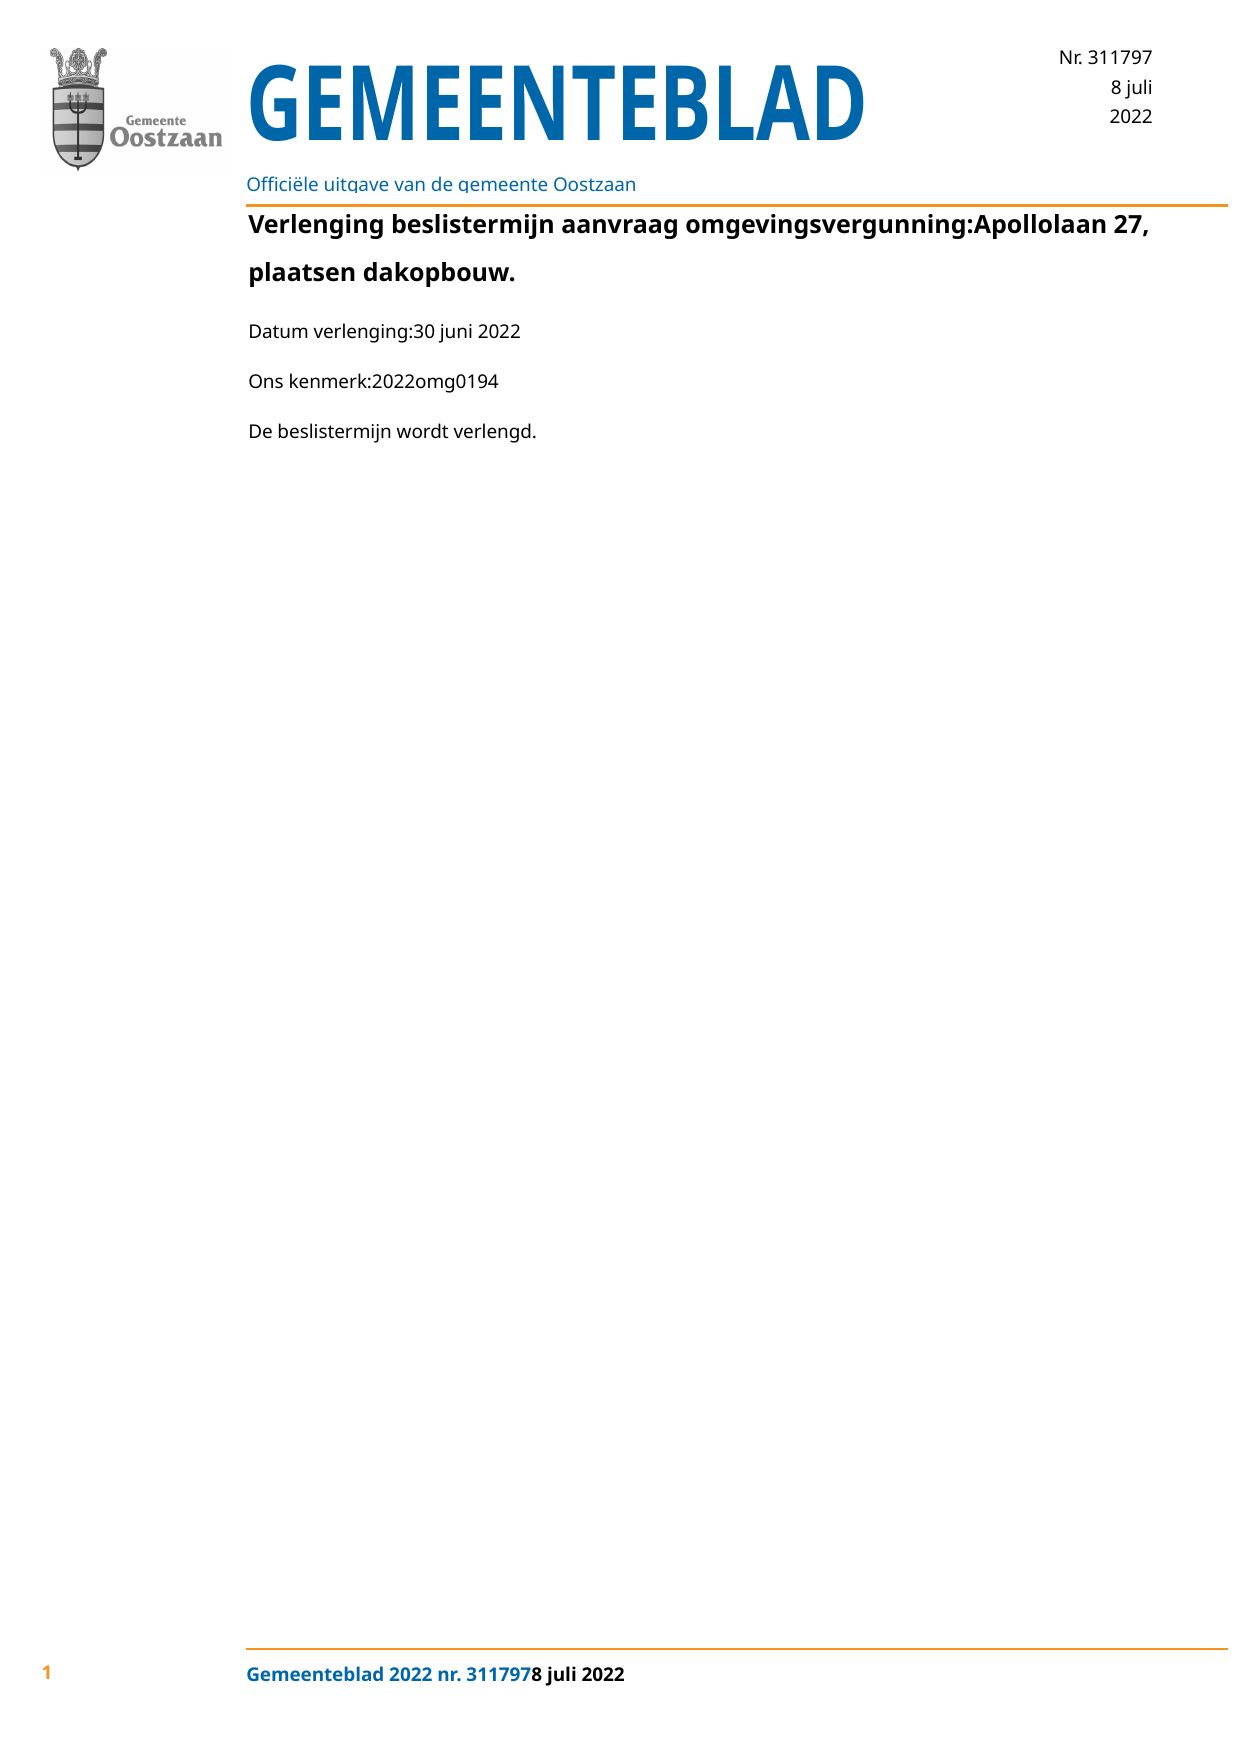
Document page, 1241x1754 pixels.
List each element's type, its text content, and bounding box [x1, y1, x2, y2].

text Verlenging beslistermijn aanvraag omgevingsvergunning:Apollolaan 27, plaatsen dakopbouw. [248, 207, 1152, 288]
text Ons kenmerk:2022omg0194 [248, 368, 1152, 394]
text De beslistermijn wordt verlengd. [248, 419, 1152, 444]
picture [41, 47, 231, 172]
text Datum verlenging:30 juni 2022 [248, 318, 1152, 344]
